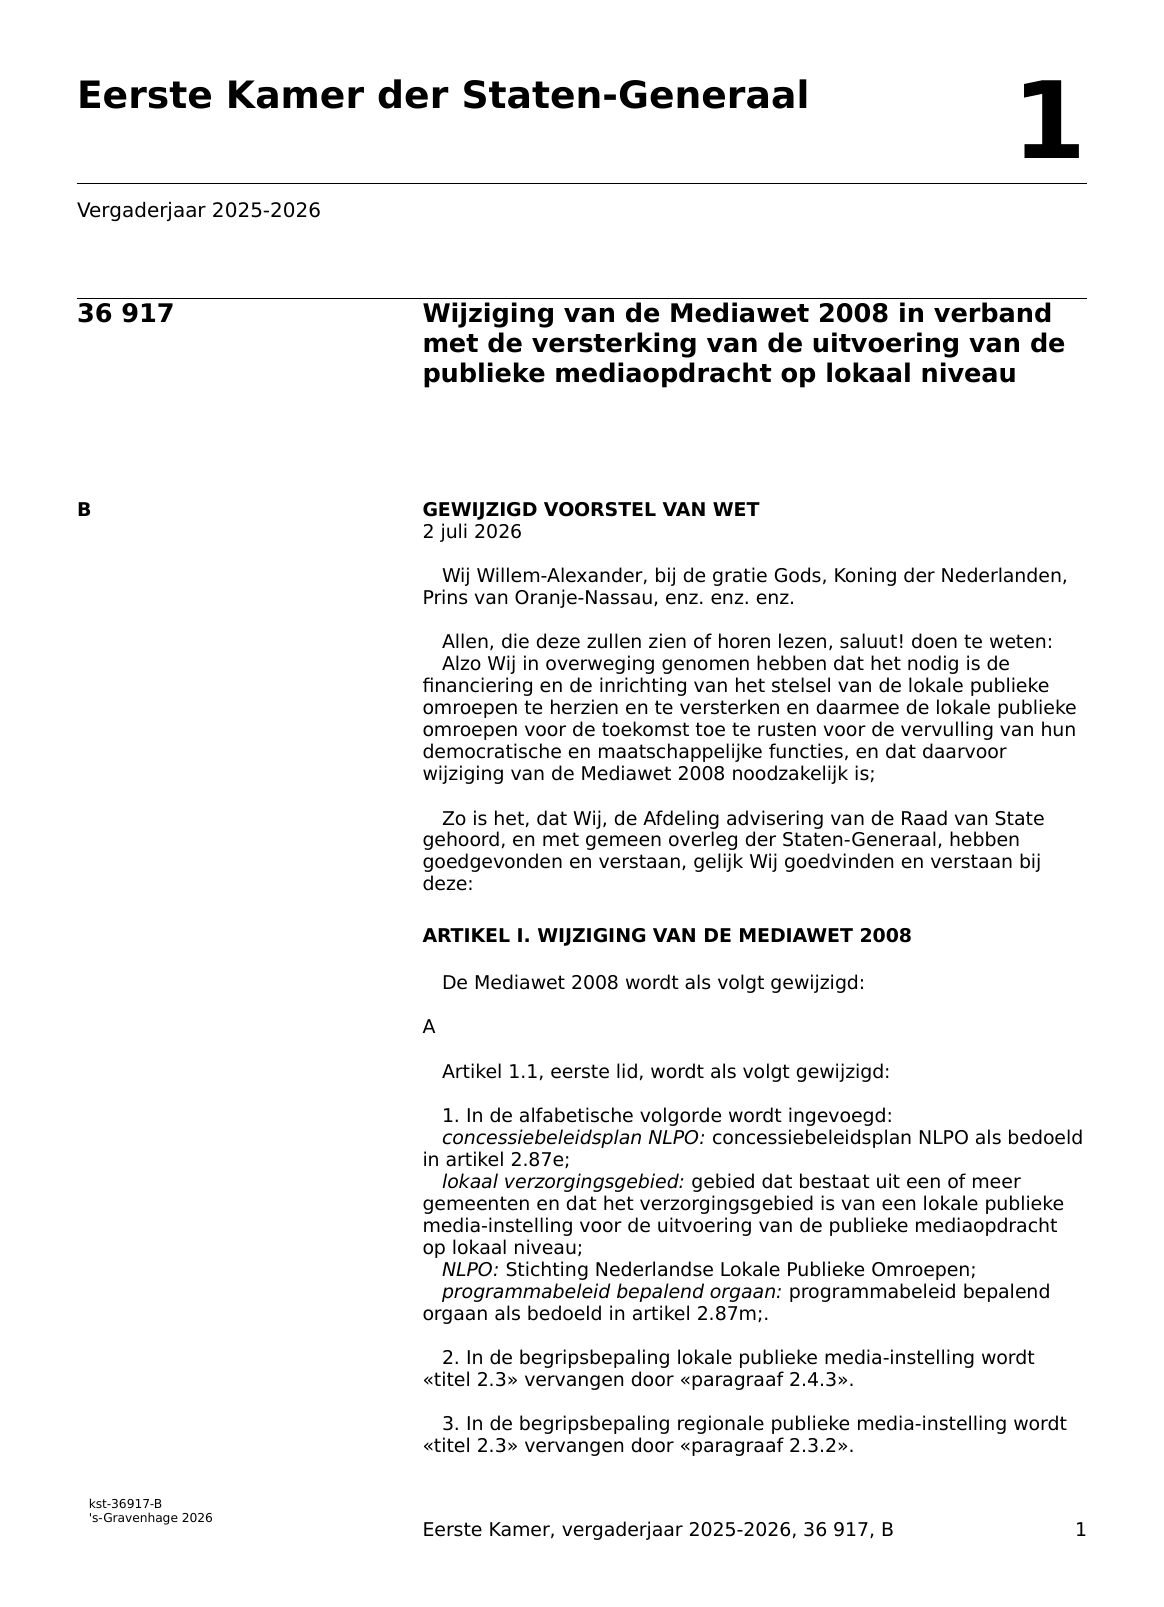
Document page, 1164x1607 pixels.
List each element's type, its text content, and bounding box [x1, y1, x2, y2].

table_header Eerste Kamer der Staten-Generaal [77, 59, 886, 183]
text Allen, die deze zullen zien of horen lezen, saluut! doen te weten: [422, 631, 1087, 653]
table_header 1 [886, 59, 1087, 183]
text lokaal verzorgingsgebied: gebied dat bestaat uit een of meer gemeenten en dat het verzorgingsgebied is van een lokale publieke media-instelling voor de uitvoering van de publieke mediaopdracht op lokaal niveau; [422, 1171, 1087, 1259]
text 1. In de alfabetische volgorde wordt ingevoegd: [422, 1105, 1087, 1127]
text Wij Willem-Alexander, bij de gratie Gods, Koning der Nederlanden, Prins van Oranje-Nassau, enz. enz. enz. [422, 565, 1087, 609]
text Zo is het, dat Wij, de Afdeling advisering van de Raad van State gehoord, en met gemeen overleg der Staten-Generaal, hebben goedgevonden en verstaan, gelijk Wij goedvinden en verstaan bij deze: [422, 807, 1087, 895]
text 3. In de begripsbepaling regionale publieke media-instelling wordt «titel 2.3» vervangen door «paragraaf 2.3.2». [422, 1413, 1087, 1457]
text Alzo Wij in overweging genomen hebben dat het nodig is de financiering en de inrichting van het stelsel van de lokale publieke omroepen te herzien en te versterken en daarmee de lokale publieke omroepen voor de toekomst toe te rusten voor de vervulling van hun democratische en maatschappelijke functies, en dat daarvoor wijziging van de Mediawet 2008 noodzakelijk is; [422, 653, 1087, 785]
subtitle B GEWIJZIGD VOORSTEL VAN WET [77, 499, 1087, 521]
text Artikel 1.1, eerste lid, wordt als volgt gewijzigd: [422, 1061, 1087, 1083]
text concessiebeleidsplan NLPO: concessiebeleidsplan NLPO als bedoeld in artikel 2.87e; [422, 1127, 1087, 1171]
subtitle ARTIKEL I. WIJZIGING VAN DE MEDIAWET 2008 [422, 925, 1087, 947]
text De Mediawet 2008 wordt als volgt gewijzigd: [422, 972, 1087, 994]
text programmabeleid bepalend orgaan: programmabeleid bepalend orgaan als bedoeld in artikel 2.87m;. [422, 1281, 1087, 1324]
table_cell Vergaderjaar 2025-2026 [77, 184, 1087, 298]
text kst-36917-B [88, 1497, 323, 1511]
subtitle 36 917 Wijziging van de Mediawet 2008 in verband met de versterking van de uitvoering van de publieke mediaopdracht op lokaal niveau [77, 299, 1087, 388]
text 2 juli 2026 [422, 521, 1087, 543]
text 's-Gravenhage 2026 [88, 1511, 323, 1525]
text 2. In de begripsbepaling lokale publieke media-instelling wordt «titel 2.3» vervangen door «paragraaf 2.4.3». [422, 1347, 1087, 1391]
text NLPO: Stichting Nederlandse Lokale Publieke Omroepen; [422, 1259, 1087, 1281]
text A [422, 1016, 1087, 1038]
